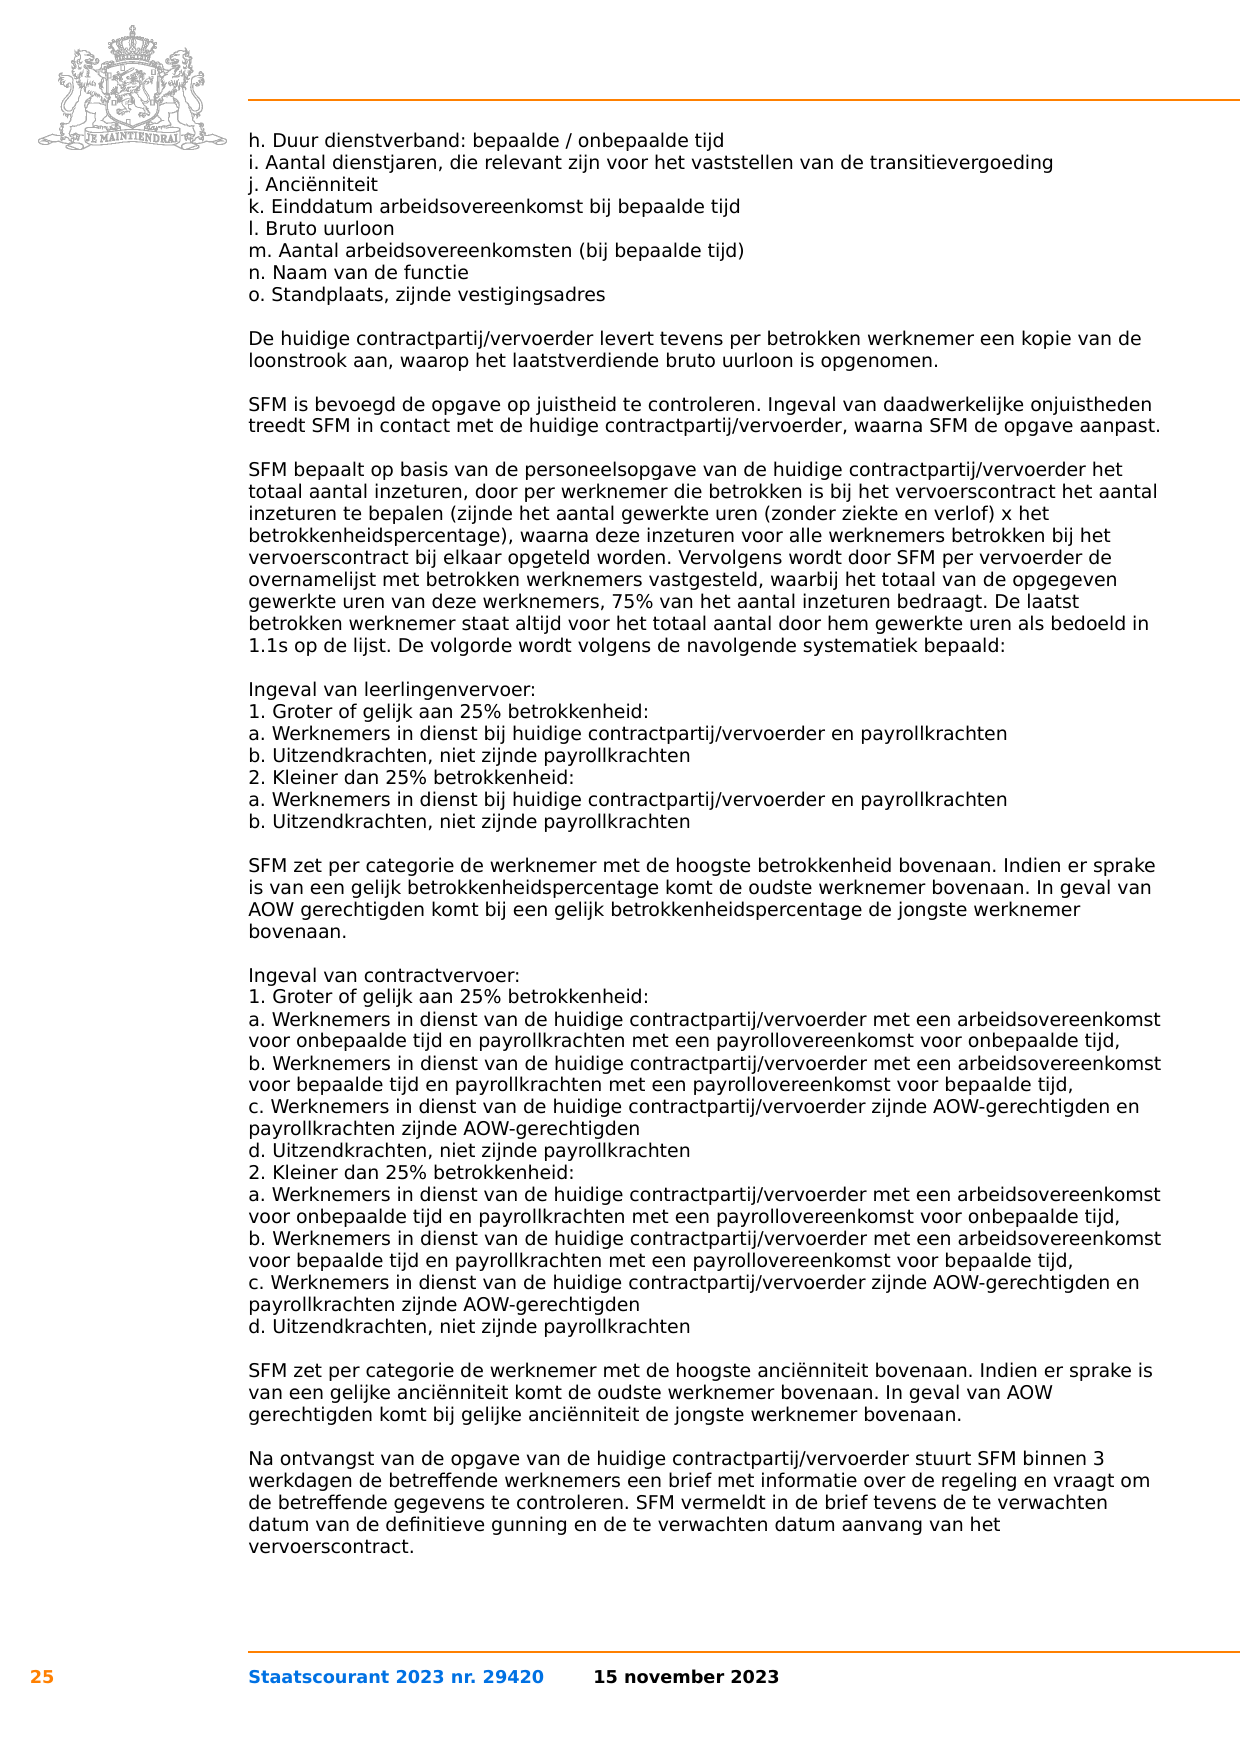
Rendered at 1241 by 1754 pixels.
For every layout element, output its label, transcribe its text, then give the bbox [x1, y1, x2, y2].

text Na ontvangst van de opgave van de huidige contractpartij/vervoerder stuurt SFM binnen 3 werkdagen de betreffende werknemers een brief met informatie over de regeling en vraagt om de betreffende gegevens te controleren. SFM vermeldt in de brief tevens de te verwachten datum van de definitieve gunning en de te verwachten datum aanvang van het vervoerscontract. [248, 1448, 1163, 1558]
text b. Werknemers in dienst van de huidige contractpartij/vervoerder met een arbeidsovereenkomst voor bepaalde tijd en payrollkrachten met een payrollovereenkomst voor bepaalde tijd, [248, 1228, 1163, 1272]
text SFM is bevoegd de opgave op juistheid te controleren. Ingeval van daadwerkelijke onjuistheden treedt SFM in contact met de huidige contractpartij/vervoerder, waarna SFM de opgave aanpast. [248, 393, 1163, 437]
text 2. Kleiner dan 25% betrokkenheid: [248, 767, 1163, 789]
text SFM zet per categorie de werknemer met de hoogste anciënniteit bovenaan. Indien er sprake is van een gelijke anciënniteit komt de oudste werknemer bovenaan. In geval van AOW gerechtigden komt bij gelijke anciënniteit de jongste werknemer bovenaan. [248, 1360, 1163, 1426]
text 2. Kleiner dan 25% betrokkenheid: [248, 1162, 1163, 1184]
text h. Duur dienstverband: bepaalde / onbepaalde tijd [248, 130, 1163, 152]
text SFM zet per categorie de werknemer met de hoogste betrokkenheid bovenaan. Indien er sprake is van een gelijk betrokkenheidspercentage komt de oudste werknemer bovenaan. In geval van AOW gerechtigden komt bij een gelijk betrokkenheidspercentage de jongste werknemer bovenaan. [248, 855, 1163, 943]
text j. Anciënniteit [248, 174, 1163, 196]
text m. Aantal arbeidsovereenkomsten (bij bepaalde tijd) [248, 240, 1163, 262]
text d. Uitzendkrachten, niet zijnde payrollkrachten [248, 1316, 1163, 1338]
text l. Bruto uurloon [248, 218, 1163, 240]
text a. Werknemers in dienst van de huidige contractpartij/vervoerder met een arbeidsovereenkomst voor onbepaalde tijd en payrollkrachten met een payrollovereenkomst voor onbepaalde tijd, [248, 1184, 1163, 1228]
text a. Werknemers in dienst bij huidige contractpartij/vervoerder en payrollkrachten [248, 723, 1163, 745]
text 1. Groter of gelijk aan 25% betrokkenheid: [248, 701, 1163, 723]
text b. Werknemers in dienst van de huidige contractpartij/vervoerder met een arbeidsovereenkomst voor bepaalde tijd en payrollkrachten met een payrollovereenkomst voor bepaalde tijd, [248, 1052, 1163, 1096]
text c. Werknemers in dienst van de huidige contractpartij/vervoerder zijnde AOW-gerechtigden en payrollkrachten zijnde AOW-gerechtigden [248, 1096, 1163, 1140]
text d. Uitzendkrachten, niet zijnde payrollkrachten [248, 1140, 1163, 1162]
text n. Naam van de functie [248, 262, 1163, 284]
text b. Uitzendkrachten, niet zijnde payrollkrachten [248, 811, 1163, 833]
text i. Aantal dienstjaren, die relevant zijn voor het vaststellen van de transitievergoeding [248, 152, 1163, 174]
picture [38, 25, 227, 150]
text k. Einddatum arbeidsovereenkomst bij bepaalde tijd [248, 196, 1163, 218]
text a. Werknemers in dienst bij huidige contractpartij/vervoerder en payrollkrachten [248, 789, 1163, 811]
text Ingeval van contractvervoer: [248, 964, 1163, 986]
text 1. Groter of gelijk aan 25% betrokkenheid: [248, 986, 1163, 1008]
text b. Uitzendkrachten, niet zijnde payrollkrachten [248, 745, 1163, 767]
text c. Werknemers in dienst van de huidige contractpartij/vervoerder zijnde AOW-gerechtigden en payrollkrachten zijnde AOW-gerechtigden [248, 1272, 1163, 1316]
text Ingeval van leerlingenvervoer: [248, 679, 1163, 701]
text De huidige contractpartij/vervoerder levert tevens per betrokken werknemer een kopie van de loonstrook aan, waarop het laatstverdiende bruto uurloon is opgenomen. [248, 328, 1163, 372]
text a. Werknemers in dienst van de huidige contractpartij/vervoerder met een arbeidsovereenkomst voor onbepaalde tijd en payrollkrachten met een payrollovereenkomst voor onbepaalde tijd, [248, 1008, 1163, 1052]
text SFM bepaalt op basis van de personeelsopgave van de huidige contractpartij/vervoerder het totaal aantal inzeturen, door per werknemer die betrokken is bij het vervoerscontract het aantal inzeturen te bepalen (zijnde het aantal gewerkte uren (zonder ziekte en verlof) x het betrokkenheidspercentage), waarna deze inzeturen voor alle werknemers betrokken bij het vervoerscontract bij elkaar opgeteld worden. Vervolgens wordt door SFM per vervoerder de overnamelijst met betrokken werknemers vastgesteld, waarbij het totaal van de opgegeven gewerkte uren van deze werknemers, 75% van het aantal inzeturen bedraagt. De laatst betrokken werknemer staat altijd voor het totaal aantal door hem gewerkte uren als bedoeld in 1.1s op de lijst. De volgorde wordt volgens de navolgende systematiek bepaald: [248, 459, 1163, 657]
text o. Standplaats, zijnde vestigingsadres [248, 284, 1163, 306]
